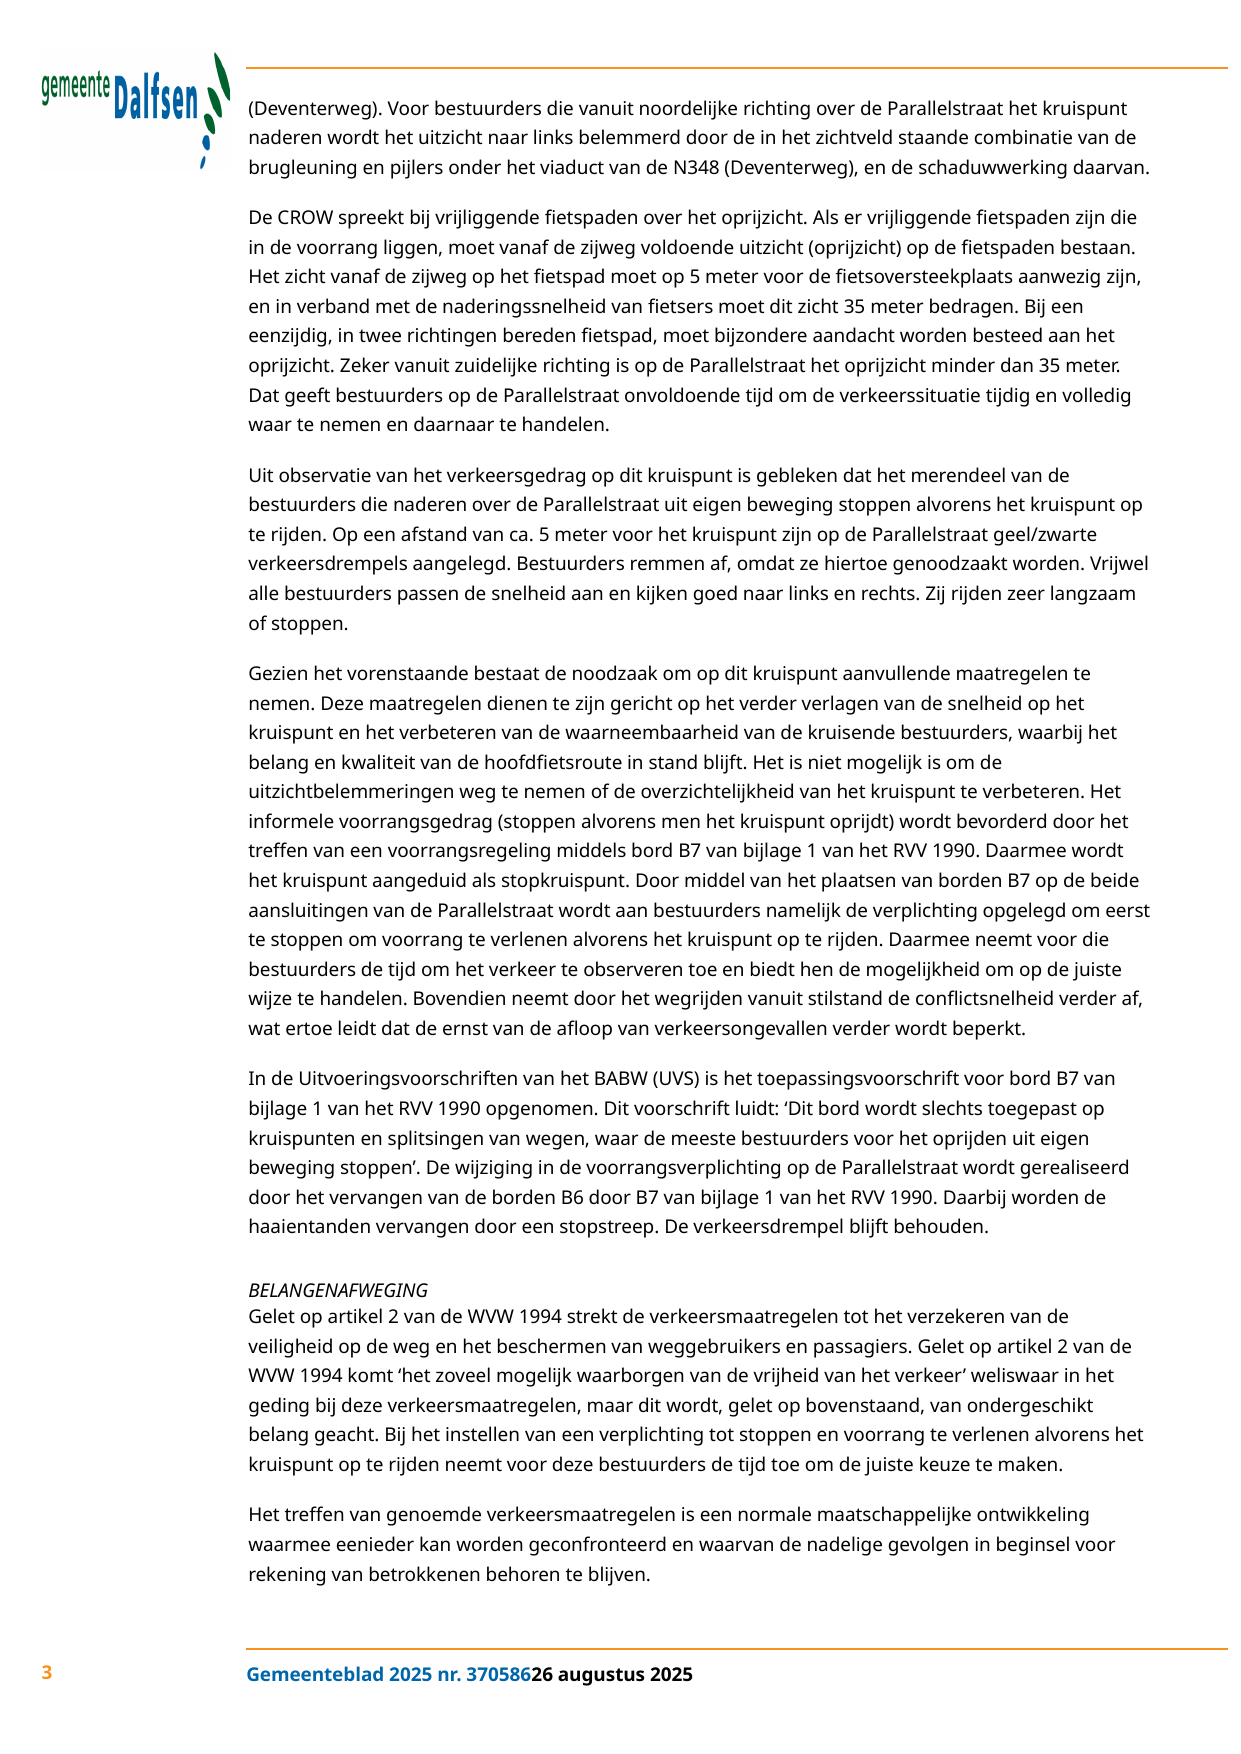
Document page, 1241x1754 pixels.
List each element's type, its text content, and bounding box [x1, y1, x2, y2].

text (Deventerweg). Voor bestuurders die vanuit noordelijke richting over de Parallelstraat het kruispunt naderen wordt het uitzicht naar links belemmerd door de in het zichtveld staande combinatie van de brugleuning en pijlers onder het viaduct van de N348 (Deventerweg), en de schaduwwerking daarvan. [248, 95, 1152, 180]
text Het treffen van genoemde verkeersmaatregelen is een normale maatschappelijke ontwikkeling waarmee eenieder kan worden geconfronteerd en waarvan de nadelige gevolgen in beginsel voor rekening van betrokkenen behoren te blijven. [248, 1502, 1152, 1586]
text Uit observatie van het verkeersgedrag op dit kruispunt is gebleken dat het merendeel van de bestuurders die naderen over de Parallelstraat uit eigen beweging stoppen alvorens het kruispunt op te rijden. Op een afstand van ca. 5 meter voor het kruispunt zijn op de Parallelstraat geel/zwarte verkeersdrempels aangelegd. Bestuurders remmen af, omdat ze hiertoe genoodzaakt worden. Vrijwel alle bestuurders passen de snelheid aan en kijken goed naar links en rechts. Zij rijden zeer langzaam of stoppen. [248, 462, 1152, 636]
text Gezien het vorenstaande bestaat de noodzaak om op dit kruispunt aanvullende maatregelen te nemen. Deze maatregelen dienen te zijn gericht op het verder verlagen van de snelheid op het kruispunt en het verbeteren van de waarneembaarheid van de kruisende bestuurders, waarbij het belang en kwaliteit van de hoofdfietsroute in stand blijft. Het is niet mogelijk is om de uitzichtbelemmeringen weg te nemen of de overzichtelijkheid van het kruispunt te verbeteren. Het informele voorrangsgedrag (stoppen alvorens men het kruispunt oprijdt) wordt bevorderd door het treffen van een voorrangsregeling middels bord B7 van bijlage 1 van het RVV 1990. Daarmee wordt het kruispunt aangeduid als stopkruispunt. Door middel van het plaatsen van borden B7 op de beide aansluitingen van de Parallelstraat wordt aan bestuurders namelijk de verplichting opgelegd om eerst te stoppen om voorrang te verlenen alvorens het kruispunt op te rijden. Daarmee neemt voor die bestuurders de tijd om het verkeer te observeren toe en biedt hen de mogelijkheid om op de juiste wijze te handelen. Bovendien neemt door het wegrijden vanuit stilstand de conflictsnelheid verder af, wat ertoe leidt dat de ernst van de afloop van verkeersongevallen verder wordt beperkt. [248, 660, 1152, 1041]
text De CROW spreekt bij vrijliggende fietspaden over het oprijzicht. Als er vrijliggende fietspaden zijn die in de voorrang liggen, moet vanaf de zijweg voldoende uitzicht (oprijzicht) op de fietspaden bestaan. Het zicht vanaf de zijweg op het fietspad moet op 5 meter voor de fietsoversteekplaats aanwezig zijn, en in verband met de naderingssnelheid van fietsers moet dit zicht 35 meter bedragen. Bij een eenzijdig, in twee richtingen bereden fietspad, moet bijzondere aandacht worden besteed aan het oprijzicht. Zeker vanuit zuidelijke richting is op de Parallelstraat het oprijzicht minder dan 35 meter. Dat geeft bestuurders op de Parallelstraat onvoldoende tijd om de verkeerssituatie tijdig en volledig waar te nemen en daarnaar te handelen. [248, 204, 1152, 437]
text Gelet op artikel 2 van de WVW 1994 strekt de verkeersmaatregelen tot het verzekeren van de veiligheid op de weg en het beschermen van weggebruikers en passagiers. Gelet op artikel 2 van de WVW 1994 komt ‘het zoveel mogelijk waarborgen van de vrijheid van het verkeer’ weliswaar in het geding bij deze verkeersmaatregelen, maar dit wordt, gelet op bovenstaand, van ondergeschikt belang geacht. Bij het instellen van een verplichting tot stoppen en voorrang te verlenen alvorens het kruispunt op te rijden neemt voor deze bestuurders de tijd toe om de juiste keuze te maken. [248, 1303, 1152, 1477]
text In de Uitvoeringsvoorschriften van het BABW (UVS) is het toepassingsvoorschrift voor bord B7 van bijlage 1 van het RVV 1990 opgenomen. Dit voorschrift luidt: ‘Dit bord wordt slechts toegepast op kruispunten en splitsingen van wegen, waar de meeste bestuurders voor het oprijden uit eigen beweging stoppen’. De wijziging in de voorrangsverplichting op de Parallelstraat wordt gerealiseerd door het vervangen van de borden B6 door B7 van bijlage 1 van het RVV 1990. Daarbij worden de haaientanden vervangen door een stopstreep. De verkeersdrempel blijft behouden. [248, 1066, 1152, 1239]
picture [41, 47, 231, 172]
text BELANGENAFWEGING [248, 1277, 1152, 1303]
